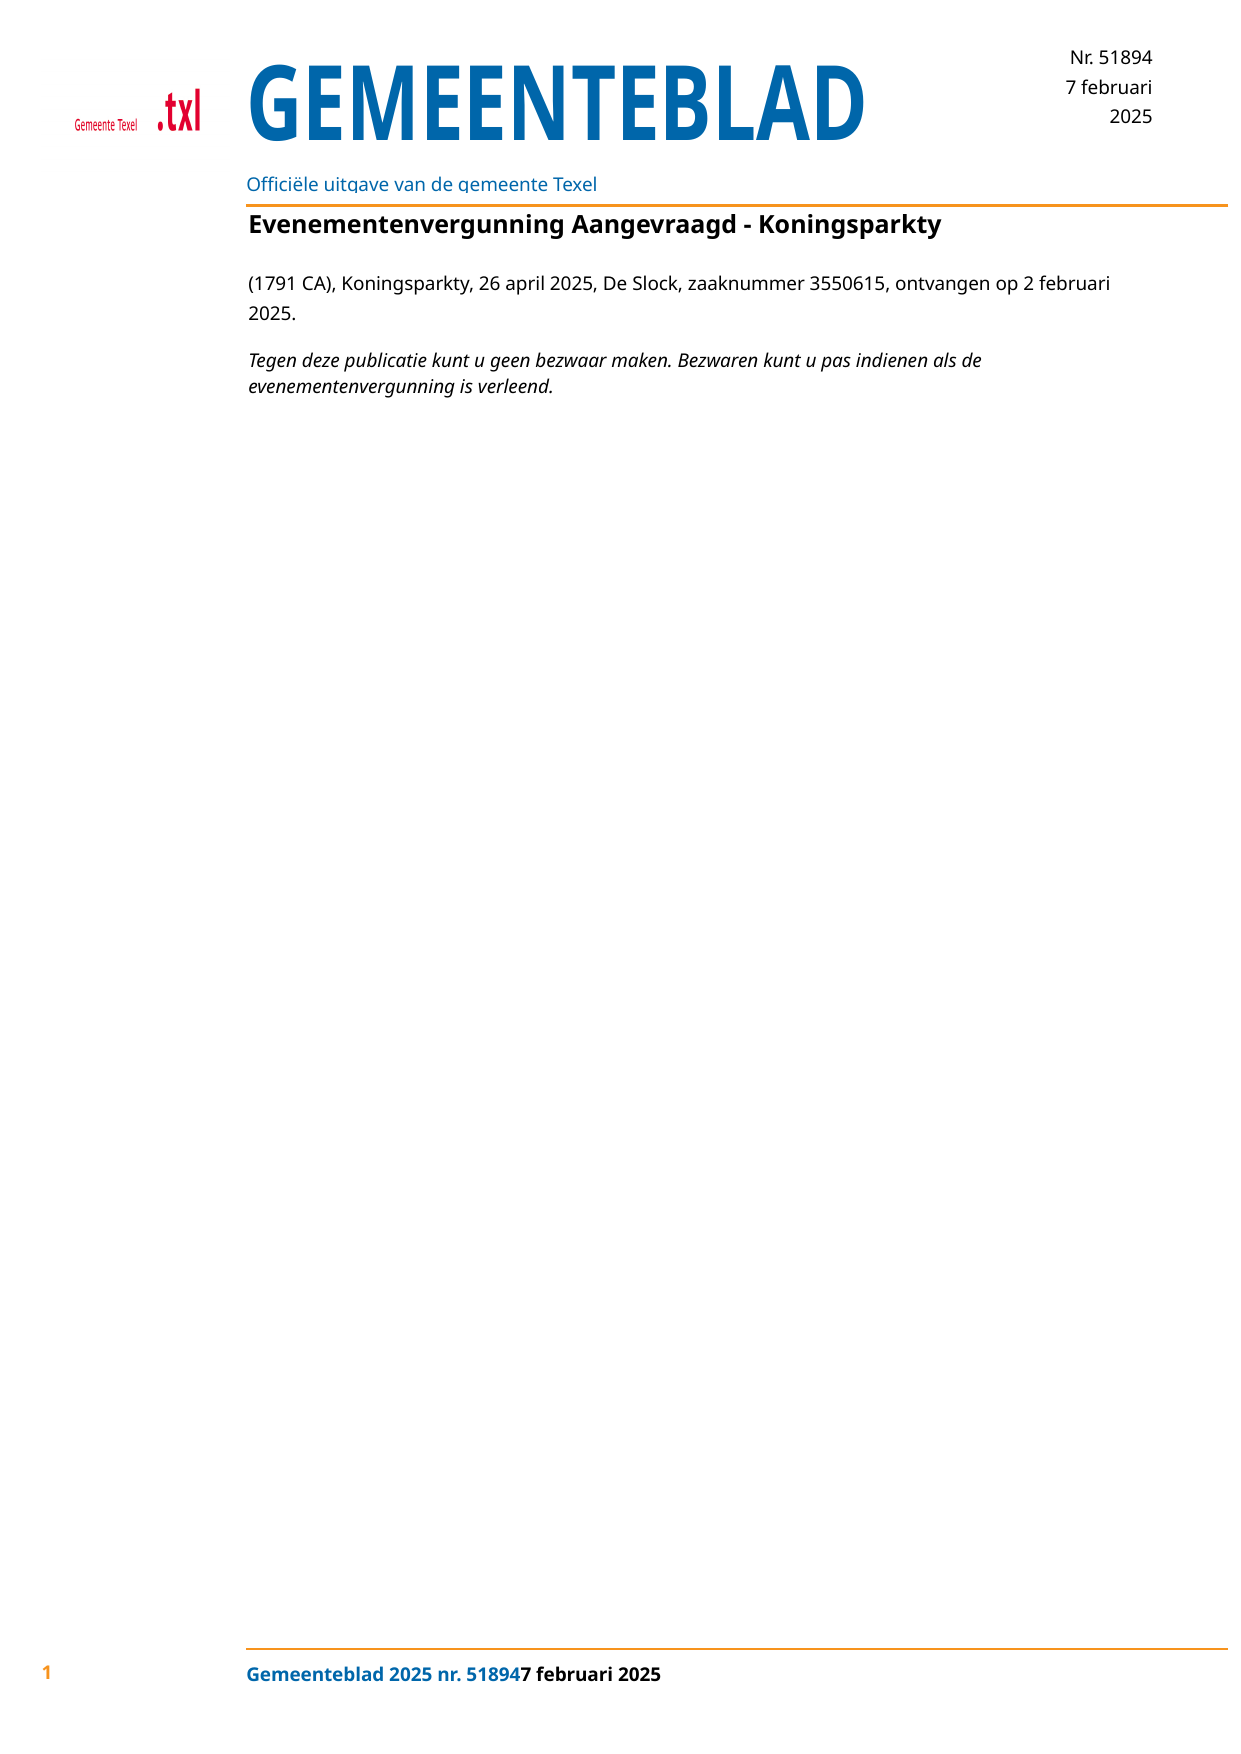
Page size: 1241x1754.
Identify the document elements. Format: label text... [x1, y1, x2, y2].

text Evenementenvergunning Aangevraagd - Koningsparkty [248, 207, 1152, 241]
picture [41, 47, 231, 172]
text (1791 CA), Koningsparkty, 26 april 2025, De Slock, zaaknummer 3550615, ontvangen op 2 februari 2025. [248, 270, 1152, 326]
text Tegen deze publicatie kunt u geen bezwaar maken. Bezwaren kunt u pas indienen als de evenementenvergunning is verleend. [248, 348, 1152, 399]
